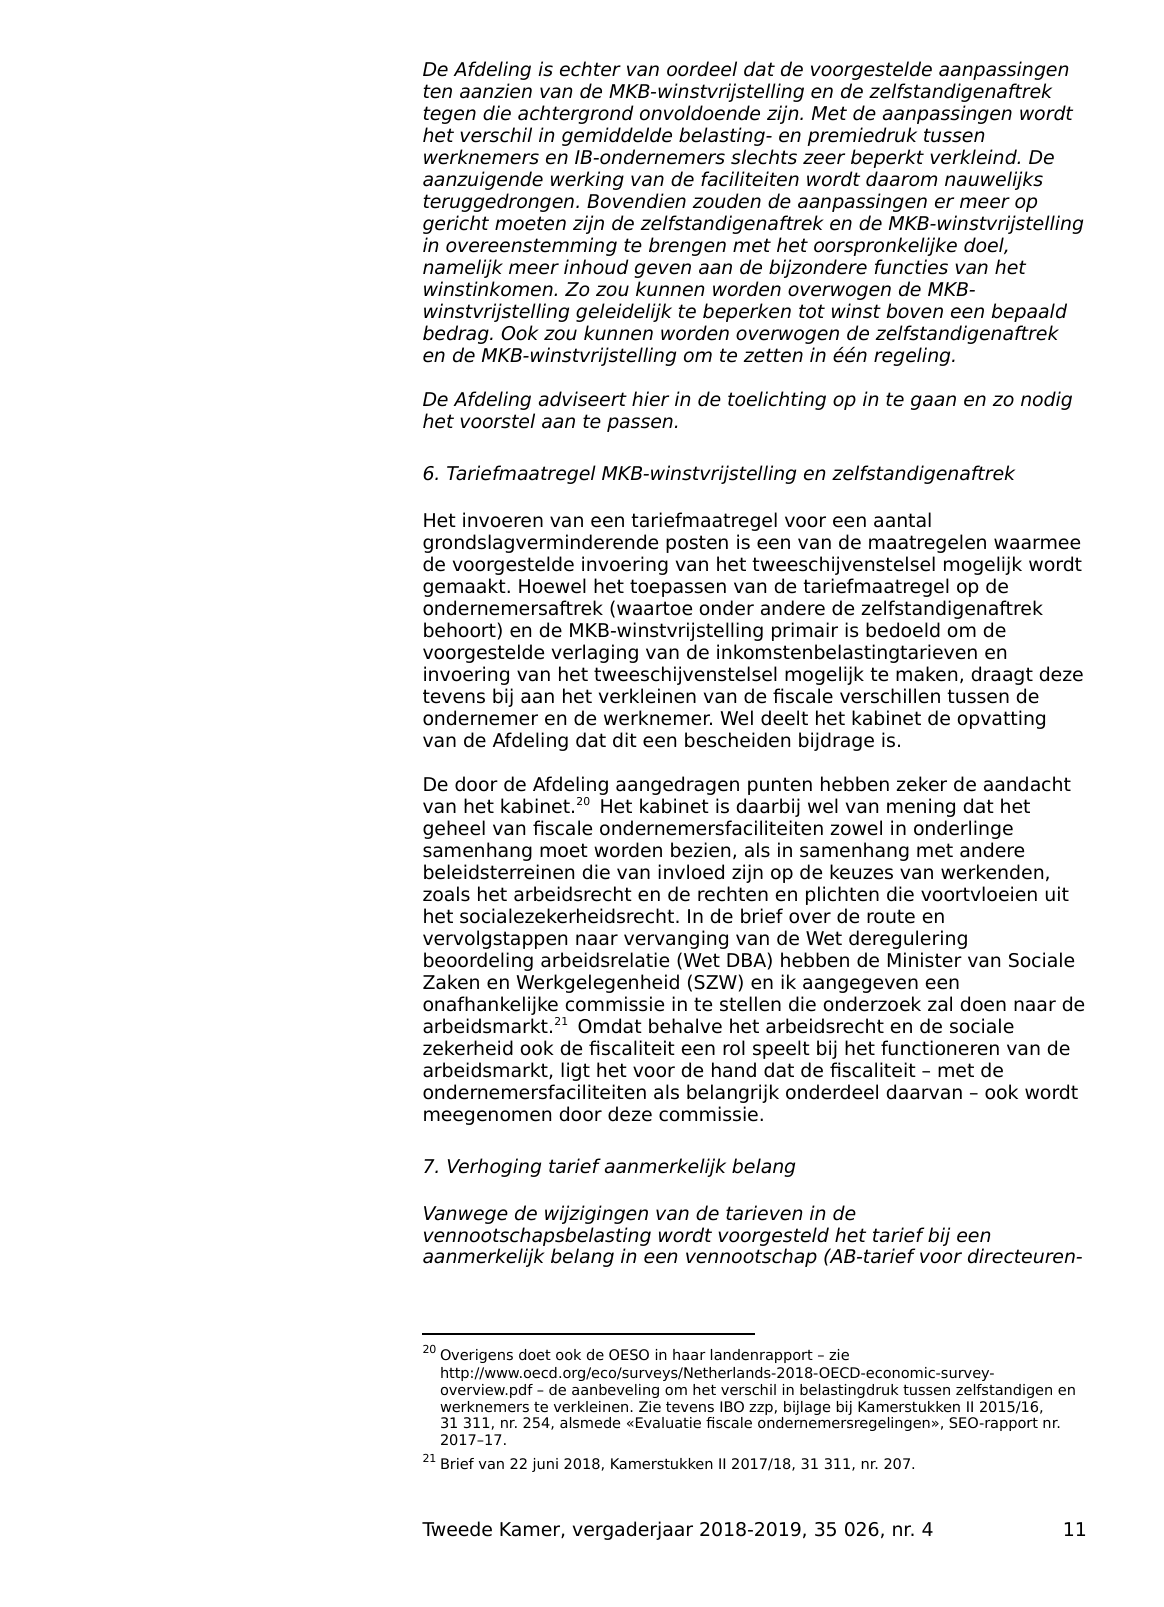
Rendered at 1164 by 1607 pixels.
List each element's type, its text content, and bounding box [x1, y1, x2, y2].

text De door de Afdeling aangedragen punten hebben zeker de aandacht van het kabinet. Het kabinet is daarbij wel van mening dat het geheel van fiscale ondernemersfaciliteiten zowel in onderlinge samenhang moet worden bezien, als in samenhang met andere beleidsterreinen die van invloed zijn op de keuzes van werkenden, zoals het arbeidsrecht en de rechten en plichten die voortvloeien uit het socialezekerheidsrecht. In de brief over de route en vervolgstappen naar vervanging van de Wet deregulering beoordeling arbeidsrelatie (Wet DBA) hebben de Minister van Sociale Zaken en Werkgelegenheid (SZW) en ik aangegeven een onafhankelijke commissie in te stellen die onderzoek zal doen naar de arbeidsmarkt. Omdat behalve het arbeidsrecht en de sociale zekerheid ook de fiscaliteit een rol speelt bij het functioneren van de arbeidsmarkt, ligt het voor de hand dat de fiscaliteit – met de ondernemersfaciliteiten als belangrijk onderdeel daarvan – ook wordt meegenomen door deze commissie. [422, 774, 1087, 1126]
text Het invoeren van een tariefmaatregel voor een aantal grondslagverminderende posten is een van de maatregelen waarmee de voorgestelde invoering van het tweeschijvenstelsel mogelijk wordt gemaakt. Hoewel het toepassen van de tariefmaatregel op de ondernemersaftrek (waartoe onder andere de zelfstandigenaftrek behoort) en de MKB-winstvrijstelling primair is bedoeld om de voorgestelde verlaging van de inkomstenbelastingtarieven en invoering van het tweeschijvenstelsel mogelijk te maken, draagt deze tevens bij aan het verkleinen van de fiscale verschillen tussen de ondernemer en de werknemer. Wel deelt het kabinet de opvatting van de Afdeling dat dit een bescheiden bijdrage is. [422, 510, 1087, 752]
text De Afdeling adviseert hier in de toelichting op in te gaan en zo nodig het voorstel aan te passen. [422, 389, 1087, 433]
text De Afdeling is echter van oordeel dat de voorgestelde aanpassingen ten aanzien van de MKB-winstvrijstelling en de zelfstandigenaftrek tegen die achtergrond onvoldoende zijn. Met de aanpassingen wordt het verschil in gemiddelde belasting- en premiedruk tussen werknemers en IB-ondernemers slechts zeer beperkt verkleind. De aanzuigende werking van de faciliteiten wordt daarom nauwelijks teruggedrongen. Bovendien zouden de aanpassingen er meer op gericht moeten zijn de zelfstandigenaftrek en de MKB-winstvrijstelling in overeenstemming te brengen met het oorspronkelijke doel, namelijk meer inhoud geven aan de bijzondere functies van het winstinkomen. Zo zou kunnen worden overwogen de MKB-winstvrijstelling geleidelijk te beperken tot winst boven een bepaald bedrag. Ook zou kunnen worden overwogen de zelfstandigenaftrek en de MKB-winstvrijstelling om te zetten in één regeling. [422, 59, 1087, 367]
text Vanwege de wijzigingen van de tarieven in de vennootschapsbelasting wordt voorgesteld het tarief bij een aanmerkelijk belang in een vennootschap (AB-tarief voor directeuren- [422, 1202, 1087, 1268]
subtitle 7. Verhoging tarief aanmerkelijk belang [422, 1156, 1087, 1177]
text Overigens doet ook de OESO in haar landenrapport – zie http://www.oecd.org/eco/surveys/Netherlands-2018-OECD-economic-survey-overview.pdf – de aanbeveling om het verschil in belastingdruk tussen zelfstandigen en werknemers te verkleinen. Zie tevens IBO zzp, bijlage bij Kamerstukken II 2015/16, 31 311, nr. 254, alsmede «Evaluatie fiscale ondernemersregelingen», SEO-rapport nr. 2017–17. [422, 1343, 1087, 1449]
text Brief van 22 juni 2018, Kamerstukken II 2017/18, 31 311, nr. 207. [422, 1452, 1087, 1474]
subtitle 6. Tariefmaatregel MKB-winstvrijstelling en zelfstandigenaftrek [422, 463, 1087, 485]
